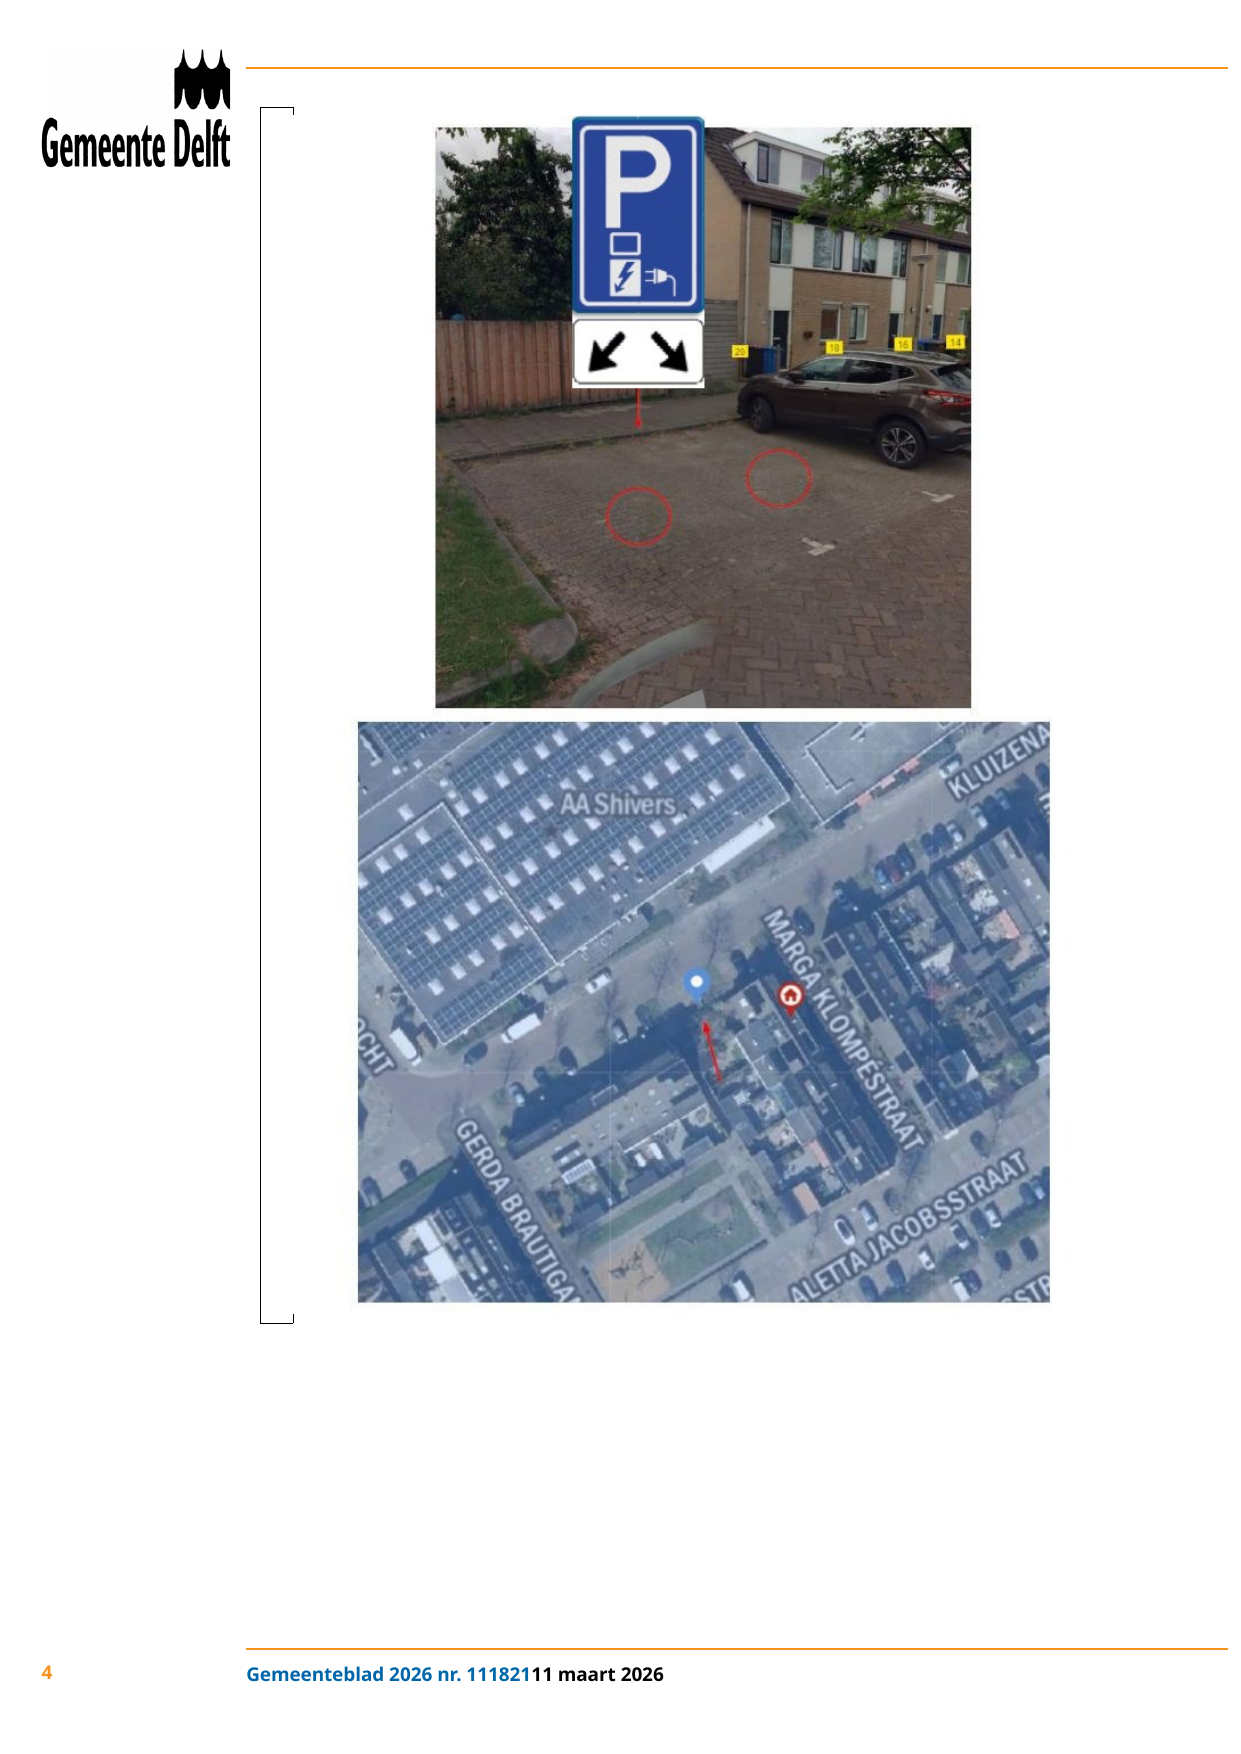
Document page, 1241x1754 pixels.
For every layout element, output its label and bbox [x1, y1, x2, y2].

picture [41, 47, 231, 172]
picture [268, 115, 1173, 1314]
